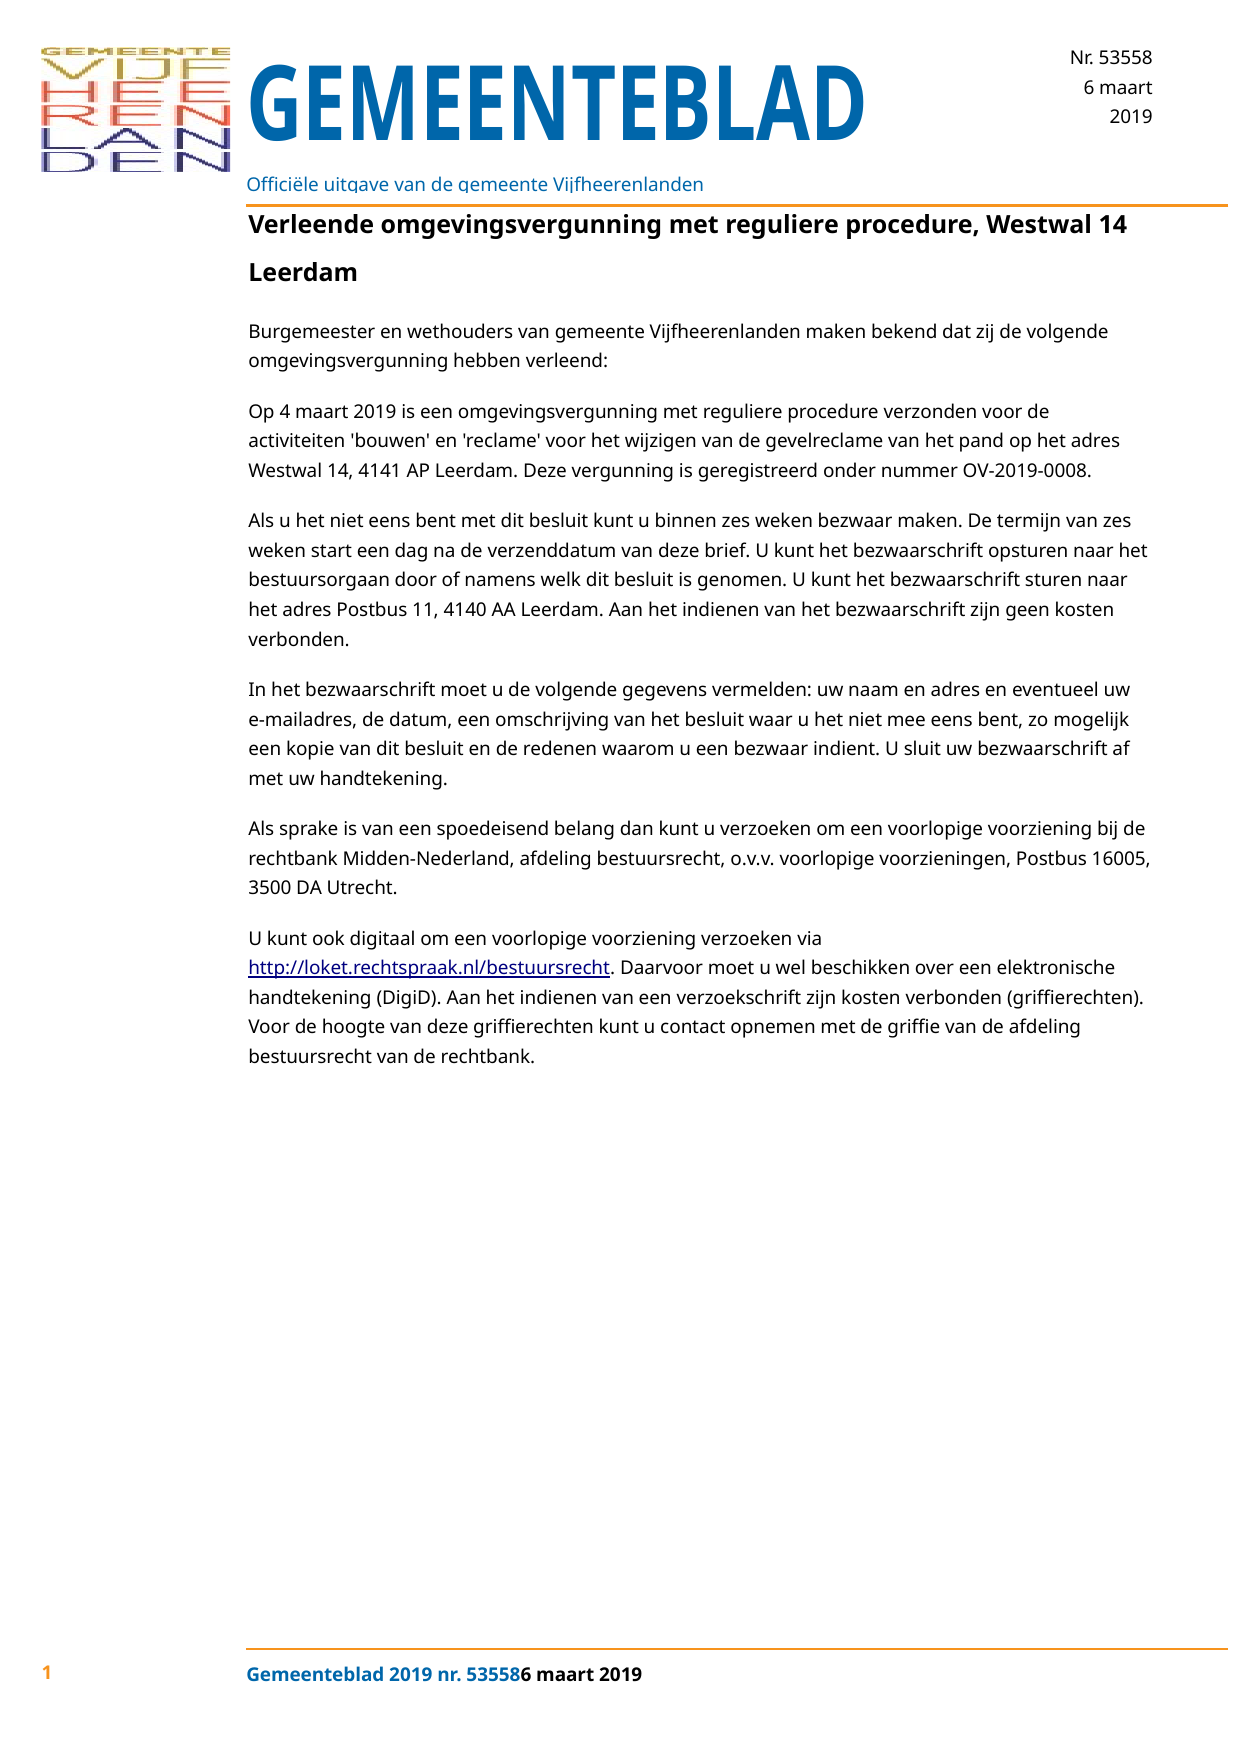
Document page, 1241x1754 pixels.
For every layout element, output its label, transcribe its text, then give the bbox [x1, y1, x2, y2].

text Als u het niet eens bent met dit besluit kunt u binnen zes weken bezwaar maken. De termijn van zes weken start een dag na de verzenddatum van deze brief. U kunt het bezwaarschrift opsturen naar het bestuursorgaan door of namens welk dit besluit is genomen. U kunt het bezwaarschrift sturen naar het adres Postbus 11, 4140 AA Leerdam. Aan het indienen van het bezwaarschrift zijn geen kosten verbonden. [248, 507, 1152, 652]
text Verleende omgevingsvergunning met reguliere procedure, Westwal 14 Leerdam [248, 207, 1152, 288]
text Op 4 maart 2019 is een omgevingsvergunning met reguliere procedure verzonden voor de activiteiten 'bouwen' en 'reclame' voor het wijzigen van de gevelreclame van het pand op het adres Westwal 14, 4141 AP Leerdam. Deze vergunning is geregistreerd onder nummer OV-2019-0008. [248, 398, 1152, 483]
text Burgemeester en wethouders van gemeente Vijfheerenlanden maken bekend dat zij de volgende omgevingsvergunning hebben verleend: [248, 318, 1152, 373]
text In het bezwaarschrift moet u de volgende gegevens vermelden: uw naam en adres en eventueel uw e-mailadres, de datum, een omschrijving van het besluit waar u het niet mee eens bent, zo mogelijk een kopie van dit besluit en de redenen waarom u een bezwaar indient. U sluit uw bezwaarschrift af met uw handtekening. [248, 676, 1152, 791]
text U kunt ook digitaal om een voorlopige voorziening verzoeken via http://loket.rechtspraak.nl/bestuursrecht. Daarvoor moet u wel beschikken over een elektronische handtekening (DigiD). Aan het indienen van een verzoekschrift zijn kosten verbonden (griffierechten). Voor de hoogte van deze griffierechten kunt u contact opnemen met de griffie van de afdeling bestuursrecht van de rechtbank. [248, 925, 1152, 1069]
text Als sprake is van een spoedeisend belang dan kunt u verzoeken om een voorlopige voorziening bij de rechtbank Midden-Nederland, afdeling bestuursrecht, o.v.v. voorlopige voorzieningen, Postbus 16005, 3500 DA Utrecht. [248, 815, 1152, 900]
picture [41, 47, 231, 172]
